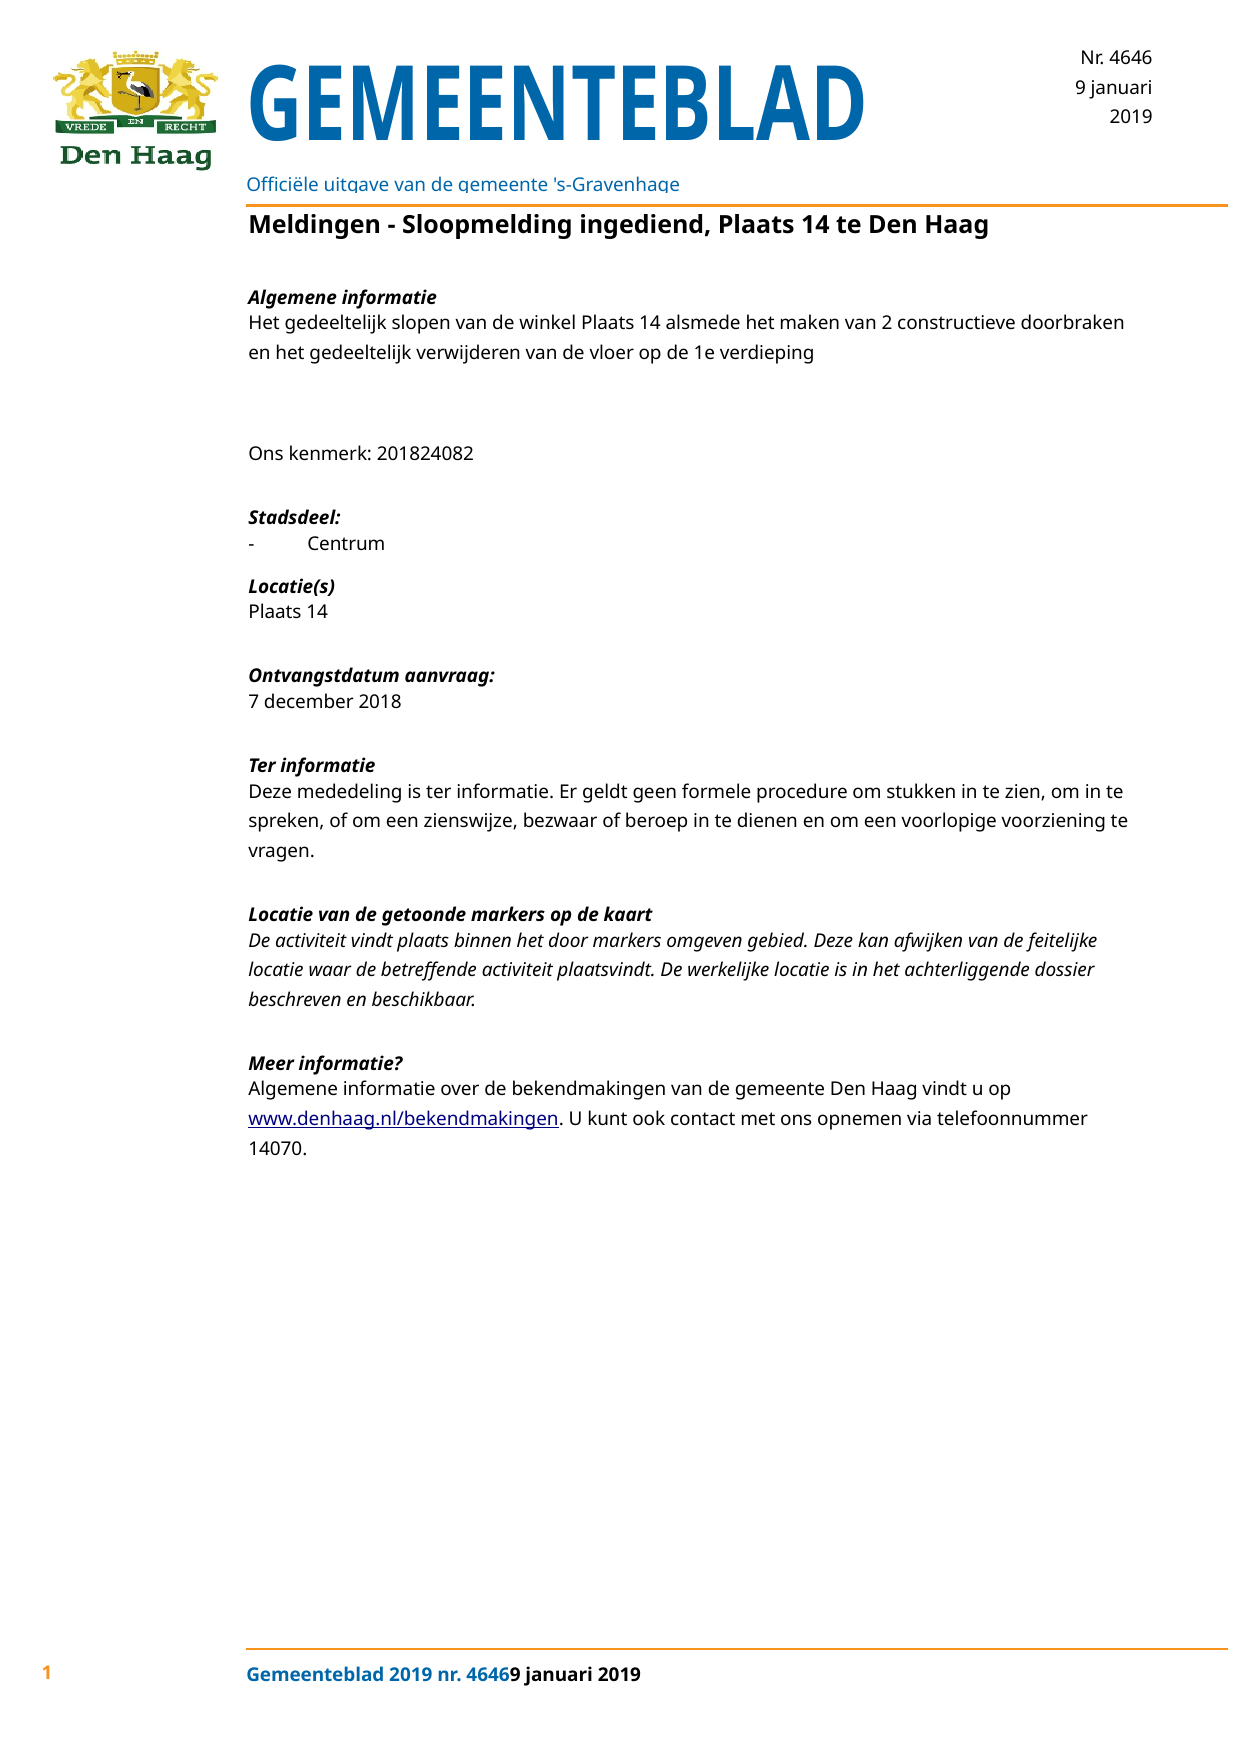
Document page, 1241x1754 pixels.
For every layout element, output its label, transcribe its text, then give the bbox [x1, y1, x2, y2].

text Ontvangstdatum aanvraag: [248, 662, 1152, 688]
text Algemene informatie over de bekendmakingen van de gemeente Den Haag vindt u op www.denhaag.nl/bekendmakingen. U kunt ook contact met ons opnemen via telefoonnummer 14070. [248, 1076, 1152, 1161]
text Locatie(s) [248, 573, 1152, 598]
text Ons kenmerk: 201824082 [248, 440, 1152, 466]
text De activiteit vindt plaats binnen het door markers omgeven gebied. Deze kan afwijken van de feitelijke locatie waar de betreffende activiteit plaatsvindt. De werkelijke locatie is in het achterliggende dossier beschreven en beschikbaar. [248, 927, 1152, 1012]
text Deze mededeling is ter informatie. Er geldt geen formele procedure om stukken in te zien, om in te spreken, of om een zienswijze, bezwaar of beroep in te dienen en om een voorlopige voorziening te vragen. [248, 778, 1152, 863]
list Centrum [248, 530, 1152, 555]
text Locatie van de getoonde markers op de kaart [248, 901, 1152, 927]
text Plaats 14 [248, 598, 1152, 624]
text Meer informatie? [248, 1050, 1152, 1076]
text Ter informatie [248, 752, 1152, 778]
text 7 december 2018 [248, 688, 1152, 714]
text Meldingen - Sloopmelding ingediend, Plaats 14 te Den Haag [248, 207, 1152, 241]
text Algemene informatie [248, 284, 1152, 309]
text Het gedeeltelijk slopen van de winkel Plaats 14 alsmede het maken van 2 constructieve doorbraken en het gedeeltelijk verwijderen van de vloer op de 1e verdieping [248, 309, 1152, 365]
picture [41, 47, 231, 172]
text Stadsdeel: [248, 504, 1152, 530]
